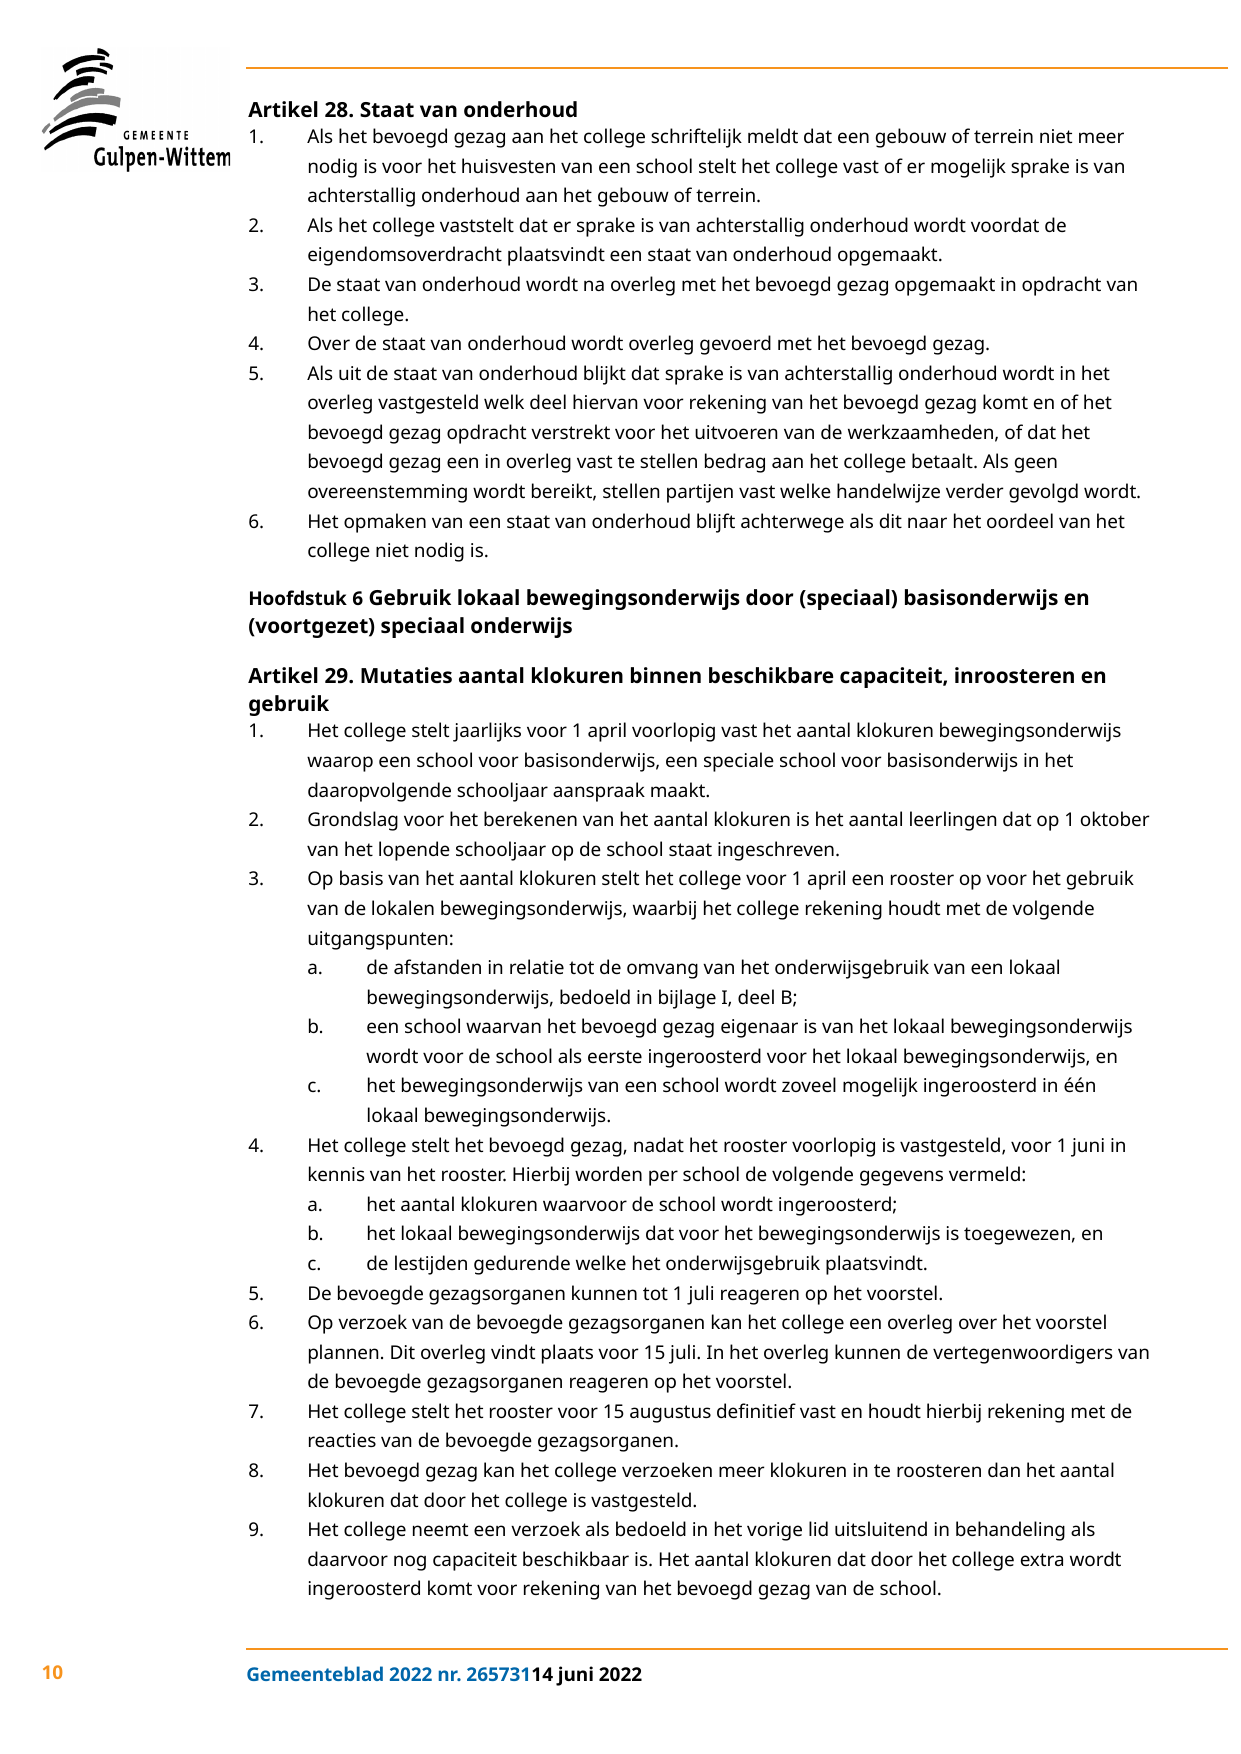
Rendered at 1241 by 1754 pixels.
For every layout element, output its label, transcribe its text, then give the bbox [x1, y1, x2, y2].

list Het college stelt jaarlijks voor 1 april voorlopig vast het aantal klokuren bewegingsonderwijs waarop een school voor basisonderwijs, een speciale school voor basisonderwijs in het daaropvolgende schooljaar aanspraak maakt. [248, 718, 1152, 802]
list Op basis van het aantal klokuren stelt het college voor 1 april een rooster op voor het gebruik van de lokalen bewegingsonderwijs, waarbij het college rekening houdt met de volgende uitgangspunten: [248, 866, 1152, 950]
list Als uit de staat van onderhoud blijkt dat sprake is van achterstallig onderhoud wordt in het overleg vastgesteld welk deel hiervan voor rekening van het bevoegd gezag komt en of het bevoegd gezag opdracht verstrekt voor het uitvoeren van de werkzaamheden, of dat het bevoegd gezag een in overleg vast te stellen bedrag aan het college betaalt. Als geen overeenstemming wordt bereikt, stellen partijen vast welke handelwijze verder gevolgd wordt. [248, 360, 1152, 504]
list een school waarvan het bevoegd gezag eigenaar is van het lokaal bewegingsonderwijs wordt voor de school als eerste ingeroosterd voor het lokaal bewegingsonderwijs, en [307, 1013, 1152, 1069]
list de afstanden in relatie tot de omvang van het onderwijsgebruik van een lokaal bewegingsonderwijs, bedoeld in bijlage I, deel B; [307, 954, 1152, 1009]
list De staat van onderhoud wordt na overleg met het bevoegd gezag opgemaakt in opdracht van het college. [248, 271, 1152, 326]
list Over de staat van onderhoud wordt overleg gevoerd met het bevoegd gezag. [248, 330, 1152, 356]
list Grondslag voor het berekenen van het aantal klokuren is het aantal leerlingen dat op 1 oktober van het lopende schooljaar op de school staat ingeschreven. [248, 806, 1152, 862]
list Het college neemt een verzoek als bedoeld in het vorige lid uitsluitend in behandeling als daarvoor nog capaciteit beschikbaar is. Het aantal klokuren dat door het college extra wordt ingeroosterd komt voor rekening van het bevoegd gezag van de school. [248, 1516, 1152, 1601]
list Als het bevoegd gezag aan het college schriftelijk meldt dat een gebouw of terrein niet meer nodig is voor het huisvesten van een school stelt het college vast of er mogelijk sprake is van achterstallig onderhoud aan het gebouw of terrein. [248, 123, 1152, 208]
list het bewegingsonderwijs van een school wordt zoveel mogelijk ingeroosterd in één lokaal bewegingsonderwijs. [307, 1073, 1152, 1128]
list De bevoegde gezagsorganen kunnen tot 1 juli reageren op het voorstel. [248, 1280, 1152, 1305]
text Artikel 29. Mutaties aantal klokuren binnen beschikbare capaciteit, inroosteren en gebruik [248, 661, 1152, 718]
list de lestijden gedurende welke het onderwijsgebruik plaatsvindt. [307, 1250, 1152, 1276]
text Artikel 28. Staat van onderhoud [248, 95, 1152, 123]
list het aantal klokuren waarvoor de school wordt ingeroosterd; [307, 1191, 1152, 1217]
list Het college stelt het bevoegd gezag, nadat het rooster voorlopig is vastgesteld, voor 1 juni in kennis van het rooster. Hierbij worden per school de volgende gegevens vermeld: [248, 1132, 1152, 1187]
text Hoofdstuk 6 Gebruik lokaal bewegingsonderwijs door (speciaal) basisonderwijs en (voortgezet) speciaal onderwijs [248, 583, 1152, 640]
list Het bevoegd gezag kan het college verzoeken meer klokuren in te roosteren dan het aantal klokuren dat door het college is vastgesteld. [248, 1457, 1152, 1512]
list Het opmaken van een staat van onderhoud blijft achterwege als dit naar het oordeel van het college niet nodig is. [248, 508, 1152, 563]
list Als het college vaststelt dat er sprake is van achterstallig onderhoud wordt voordat de eigendomsoverdracht plaatsvindt een staat van onderhoud opgemaakt. [248, 212, 1152, 267]
list het lokaal bewegingsonderwijs dat voor het bewegingsonderwijs is toegewezen, en [307, 1221, 1152, 1246]
picture [41, 47, 231, 172]
list Het college stelt het rooster voor 15 augustus definitief vast en houdt hierbij rekening met de reacties van de bevoegde gezagsorganen. [248, 1398, 1152, 1453]
list Op verzoek van de bevoegde gezagsorganen kan het college een overleg over het voorstel plannen. Dit overleg vindt plaats voor 15 juli. In het overleg kunnen de vertegenwoordigers van de bevoegde gezagsorganen reageren op het voorstel. [248, 1309, 1152, 1394]
